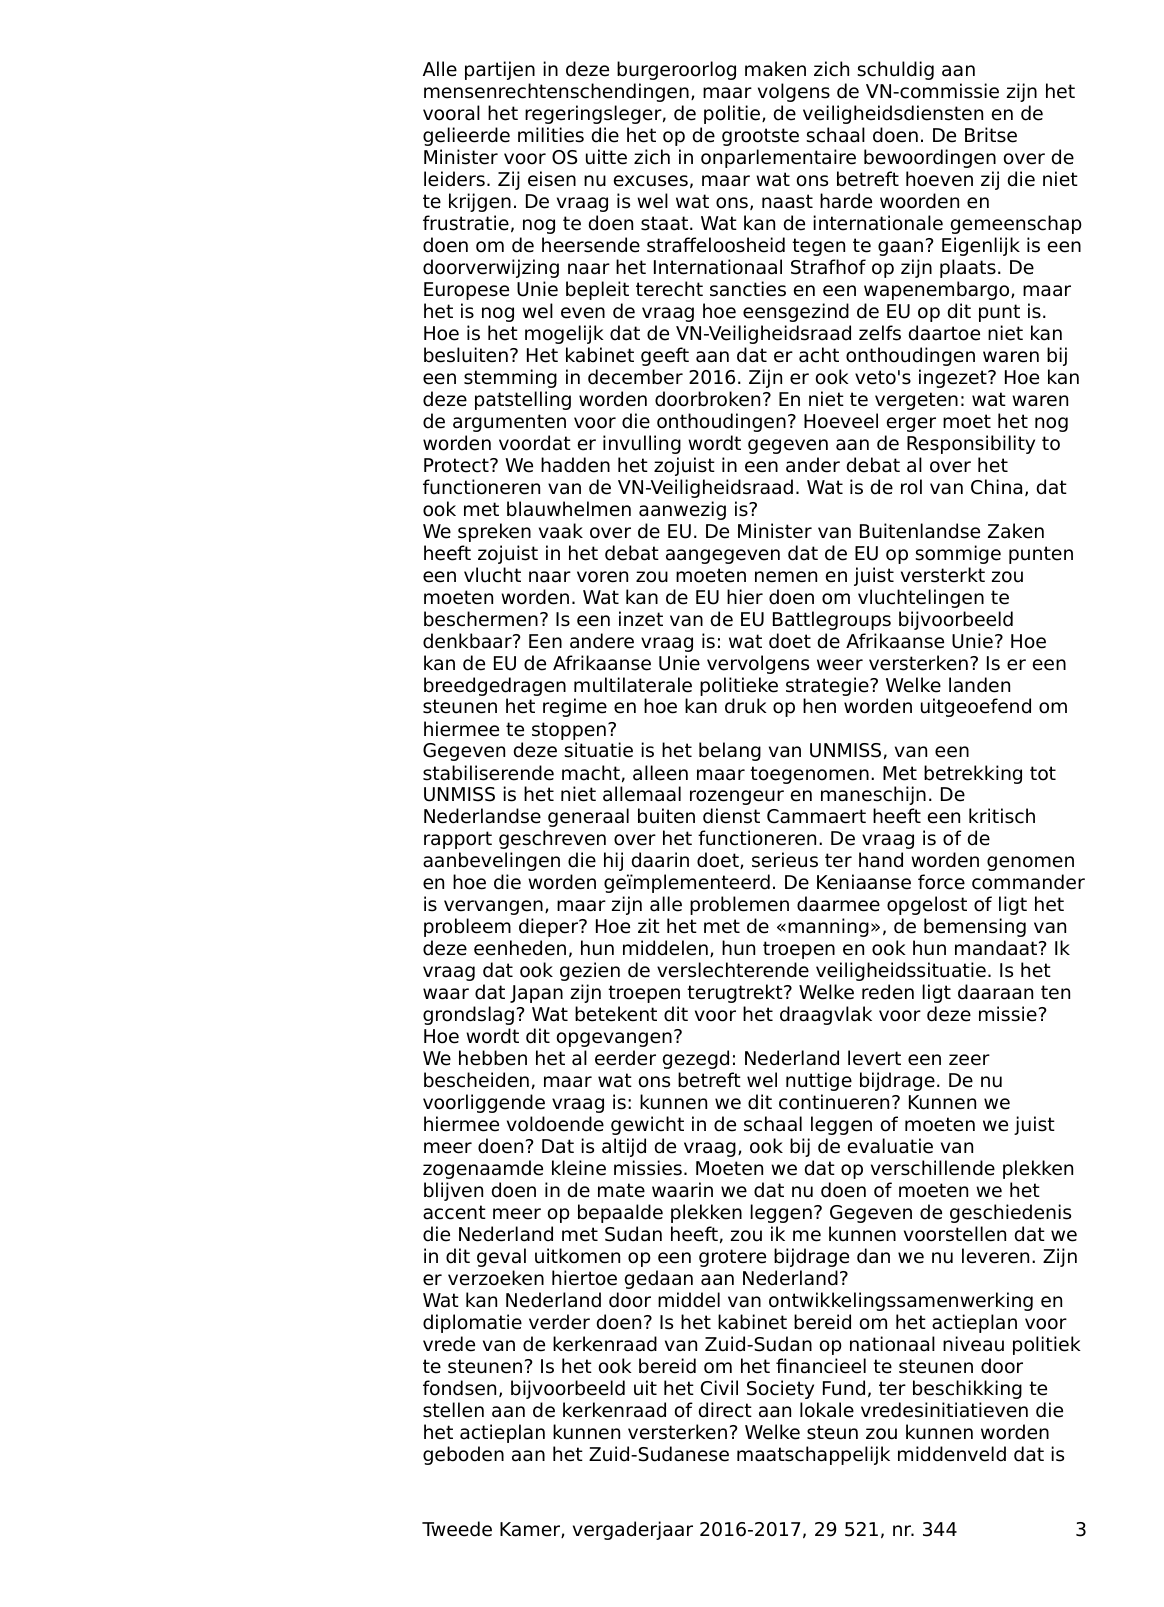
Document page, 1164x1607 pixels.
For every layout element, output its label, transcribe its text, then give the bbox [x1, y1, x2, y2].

text We spreken vaak over de EU. De Minister van Buitenlandse Zaken heeft zojuist in het debat aangegeven dat de EU op sommige punten een vlucht naar voren zou moeten nemen en juist versterkt zou moeten worden. Wat kan de EU hier doen om vluchtelingen te beschermen? Is een inzet van de EU Battlegroups bijvoorbeeld denkbaar? Een andere vraag is: wat doet de Afrikaanse Unie? Hoe kan de EU de Afrikaanse Unie vervolgens weer versterken? Is er een breedgedragen multilaterale politieke strategie? Welke landen steunen het regime en hoe kan druk op hen worden uitgeoefend om hiermee te stoppen? [422, 521, 1087, 740]
text Wat kan Nederland door middel van ontwikkelingssamenwerking en diplomatie verder doen? Is het kabinet bereid om het actieplan voor vrede van de kerkenraad van Zuid-Sudan op nationaal niveau politiek te steunen? Is het ook bereid om het financieel te steunen door fondsen, bijvoorbeeld uit het Civil Society Fund, ter beschikking te stellen aan de kerkenraad of direct aan lokale vredesinitiatieven die het actieplan kunnen versterken? Welke steun zou kunnen worden geboden aan het Zuid-Sudanese maatschappelijk middenveld dat is [422, 1290, 1087, 1466]
text We hebben het al eerder gezegd: Nederland levert een zeer bescheiden, maar wat ons betreft wel nuttige bijdrage. De nu voorliggende vraag is: kunnen we dit continueren? Kunnen we hiermee voldoende gewicht in de schaal leggen of moeten we juist meer doen? Dat is altijd de vraag, ook bij de evaluatie van zogenaamde kleine missies. Moeten we dat op verschillende plekken blijven doen in de mate waarin we dat nu doen of moeten we het accent meer op bepaalde plekken leggen? Gegeven de geschiedenis die Nederland met Sudan heeft, zou ik me kunnen voorstellen dat we in dit geval uitkomen op een grotere bijdrage dan we nu leveren. Zijn er verzoeken hiertoe gedaan aan Nederland? [422, 1048, 1087, 1290]
text Gegeven deze situatie is het belang van UNMISS, van een stabiliserende macht, alleen maar toegenomen. Met betrekking tot UNMISS is het niet allemaal rozengeur en maneschijn. De Nederlandse generaal buiten dienst Cammaert heeft een kritisch rapport geschreven over het functioneren. De vraag is of de aanbevelingen die hij daarin doet, serieus ter hand worden genomen en hoe die worden geïmplementeerd. De Keniaanse force commander is vervangen, maar zijn alle problemen daarmee opgelost of ligt het probleem dieper? Hoe zit het met de «manning», de bemensing van deze eenheden, hun middelen, hun troepen en ook hun mandaat? Ik vraag dat ook gezien de verslechterende veiligheidssituatie. Is het waar dat Japan zijn troepen terugtrekt? Welke reden ligt daaraan ten grondslag? Wat betekent dit voor het draagvlak voor deze missie? Hoe wordt dit opgevangen? [422, 740, 1087, 1048]
text Alle partijen in deze burgeroorlog maken zich schuldig aan mensenrechtenschendingen, maar volgens de VN-commissie zijn het vooral het regeringsleger, de politie, de veiligheidsdiensten en de gelieerde milities die het op de grootste schaal doen. De Britse Minister voor OS uitte zich in onparlementaire bewoordingen over de leiders. Zij eisen nu excuses, maar wat ons betreft hoeven zij die niet te krijgen. De vraag is wel wat ons, naast harde woorden en frustratie, nog te doen staat. Wat kan de internationale gemeenschap doen om de heersende straffeloosheid tegen te gaan? Eigenlijk is een doorverwijzing naar het Internationaal Strafhof op zijn plaats. De Europese Unie bepleit terecht sancties en een wapenembargo, maar het is nog wel even de vraag hoe eensgezind de EU op dit punt is. Hoe is het mogelijk dat de VN-Veiligheidsraad zelfs daartoe niet kan besluiten? Het kabinet geeft aan dat er acht onthoudingen waren bij een stemming in december 2016. Zijn er ook veto's ingezet? Hoe kan deze patstelling worden doorbroken? En niet te vergeten: wat waren de argumenten voor die onthoudingen? Hoeveel erger moet het nog worden voordat er invulling wordt gegeven aan de Responsibility to Protect? We hadden het zojuist in een ander debat al over het functioneren van de VN-Veiligheidsraad. Wat is de rol van China, dat ook met blauwhelmen aanwezig is? [422, 59, 1087, 521]
